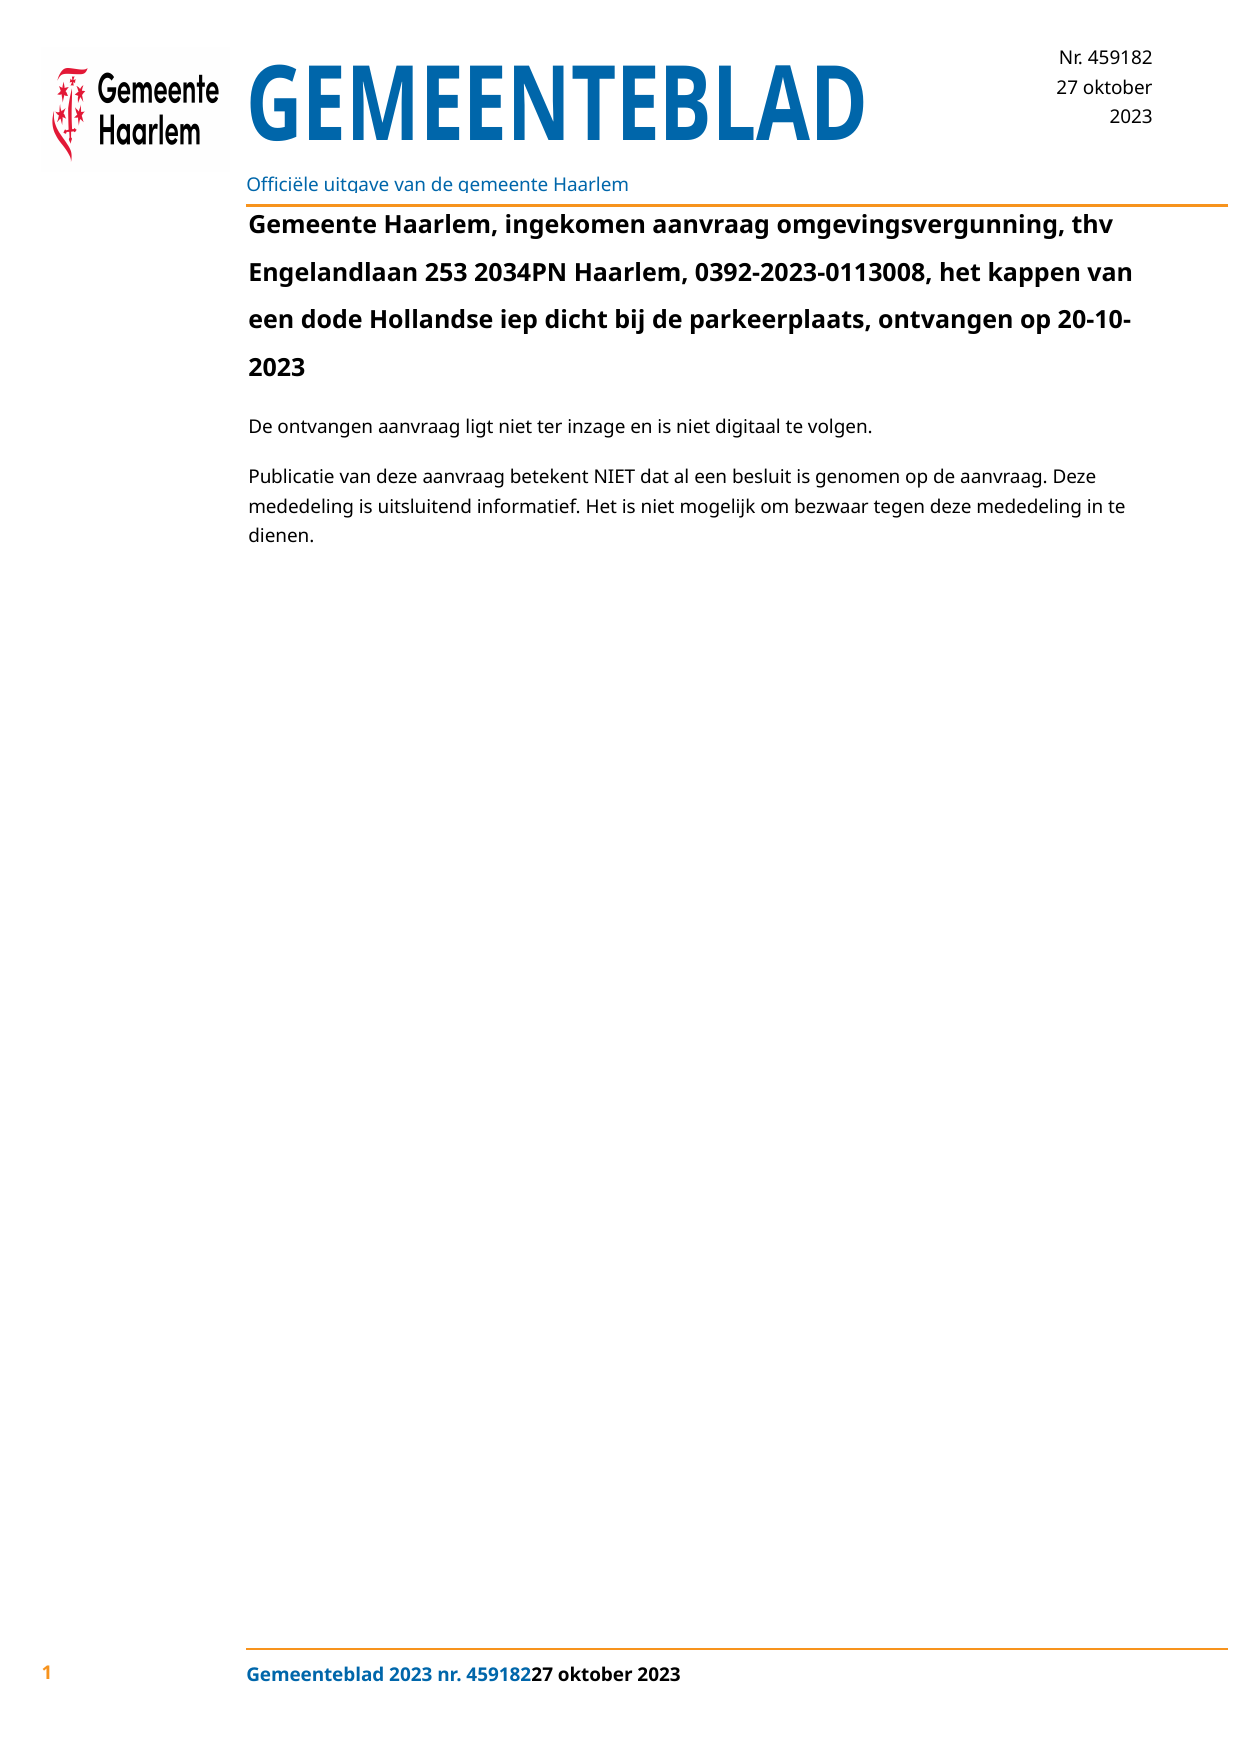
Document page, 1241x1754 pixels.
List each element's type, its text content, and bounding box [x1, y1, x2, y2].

text De ontvangen aanvraag ligt niet ter inzage en is niet digitaal te volgen. [248, 413, 1152, 439]
picture [41, 47, 231, 172]
text Publicatie van deze aanvraag betekent NIET dat al een besluit is genomen op de aanvraag. Deze mededeling is uitsluitend informatief. Het is niet mogelijk om bezwaar tegen deze mededeling in te dienen. [248, 463, 1152, 548]
text Gemeente Haarlem, ingekomen aanvraag omgevingsvergunning, thv Engelandlaan 253 2034PN Haarlem, 0392-2023-0113008, het kappen van een dode Hollandse iep dicht bij de parkeerplaats, ontvangen op 20-10-2023 [248, 207, 1152, 384]
